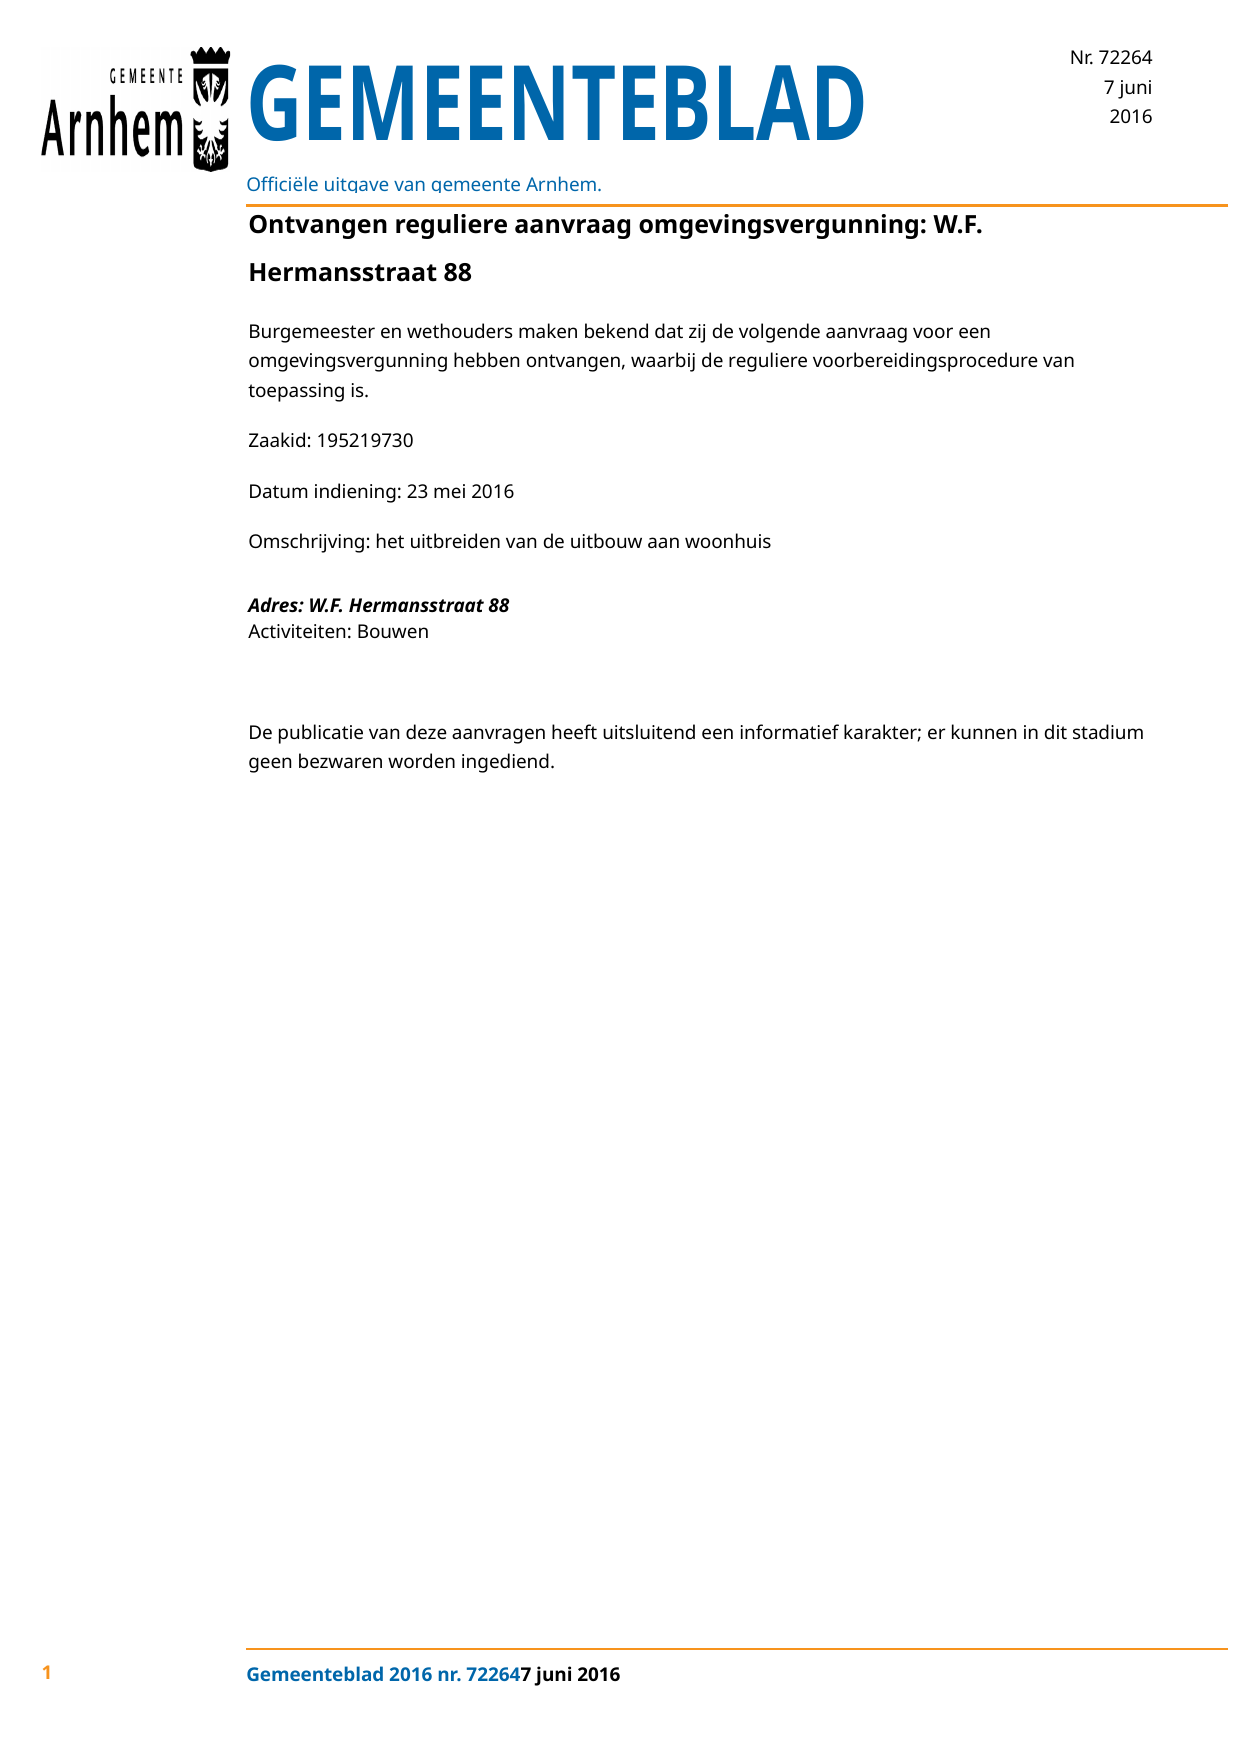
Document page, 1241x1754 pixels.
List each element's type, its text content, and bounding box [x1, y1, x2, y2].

picture [41, 47, 231, 172]
text Ontvangen reguliere aanvraag omgevingsvergunning: W.F. Hermansstraat 88 [248, 207, 1152, 288]
text Activiteiten: Bouwen [248, 618, 1152, 644]
text Zaakid: 195219730 [248, 427, 1152, 453]
text Adres: W.F. Hermansstraat 88 [248, 592, 1152, 618]
text Datum indiening: 23 mei 2016 [248, 478, 1152, 504]
text De publicatie van deze aanvragen heeft uitsluitend een informatief karakter; er kunnen in dit stadium geen bezwaren worden ingediend. [248, 719, 1152, 774]
text Omschrijving: het uitbreiden van de uitbouw aan woonhuis [248, 528, 1152, 554]
text Burgemeester en wethouders maken bekend dat zij de volgende aanvraag voor een omgevingsvergunning hebben ontvangen, waarbij de reguliere voorbereidingsprocedure van toepassing is. [248, 318, 1152, 403]
